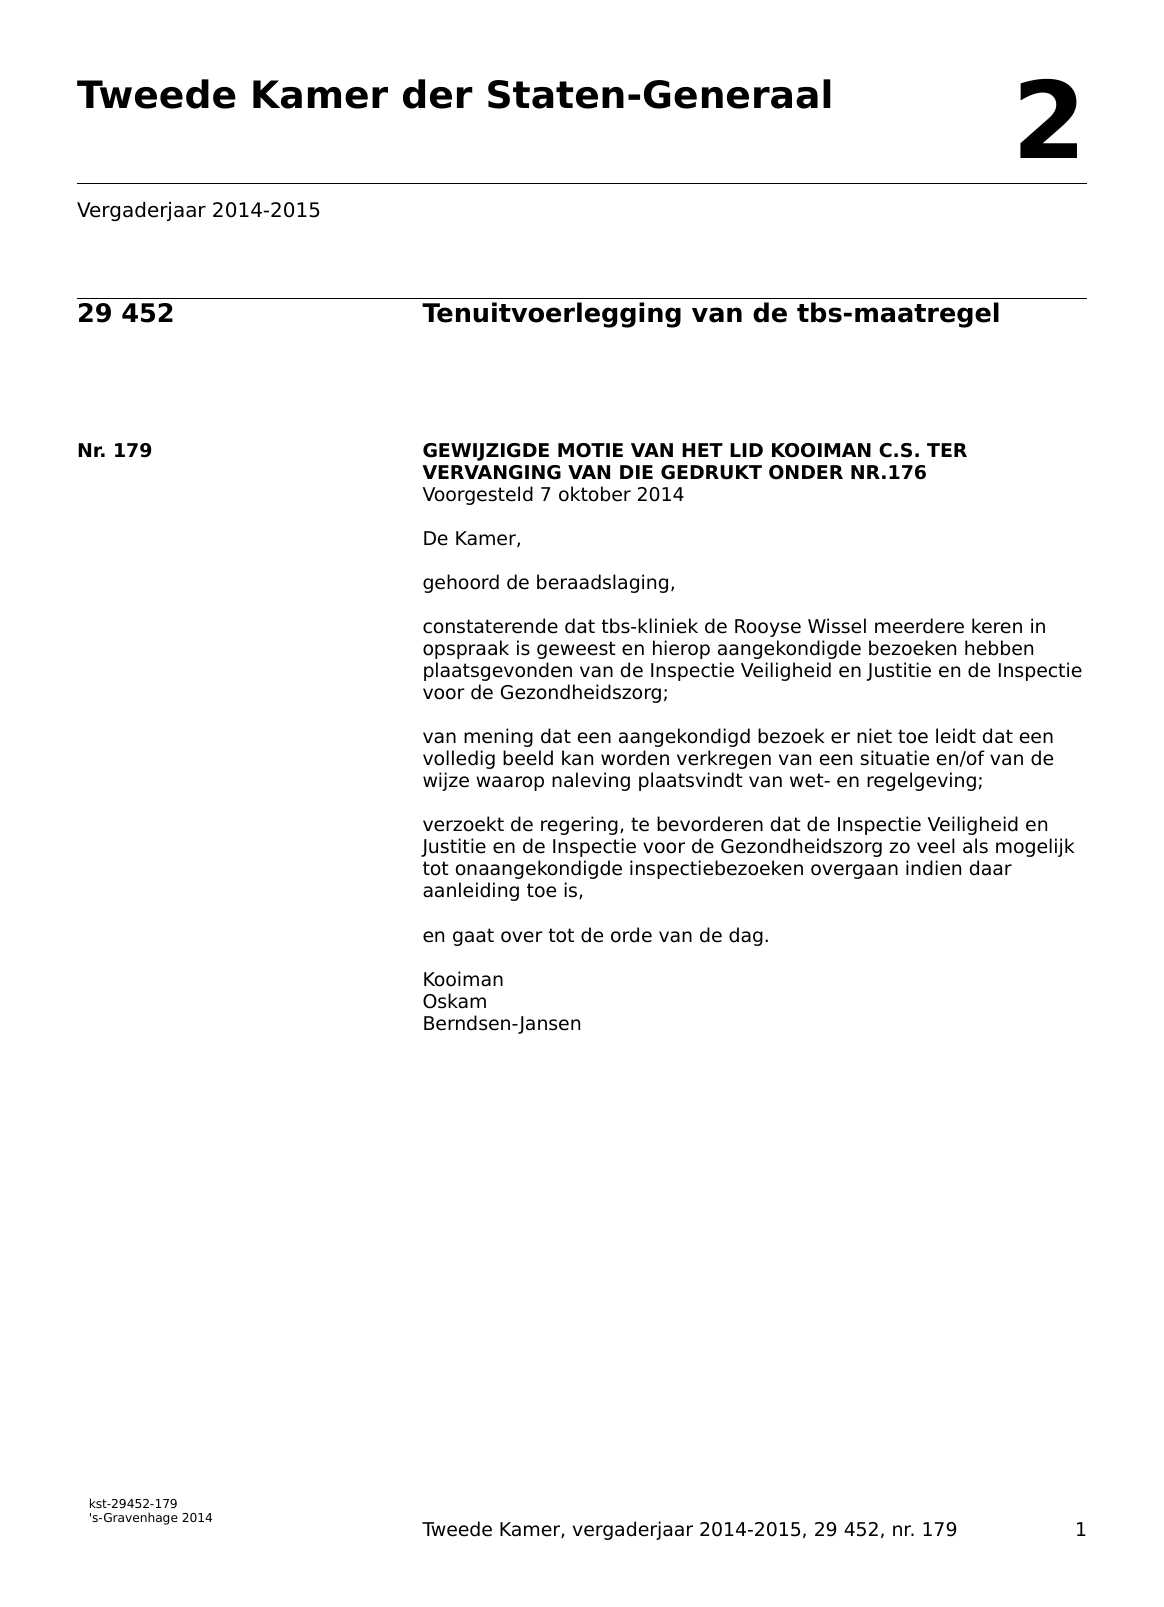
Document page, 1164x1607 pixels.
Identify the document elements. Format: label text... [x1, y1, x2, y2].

text Berndsen-Jansen [422, 1013, 1087, 1034]
text 's-Gravenhage 2014 [88, 1511, 323, 1525]
text Voorgesteld 7 oktober 2014 [422, 484, 1087, 506]
text van mening dat een aangekondigd bezoek er niet toe leidt dat een volledig beeld kan worden verkregen van een situatie en/of van de wijze waarop naleving plaatsvindt van wet- en regelgeving; [422, 726, 1087, 792]
text verzoekt de regering, te bevorderen dat de Inspectie Veiligheid en Justitie en de Inspectie voor de Gezondheidszorg zo veel als mogelijk tot onaangekondigde inspectiebezoeken overgaan indien daar aanleiding toe is, [422, 814, 1087, 902]
text De Kamer, [422, 528, 1087, 550]
subtitle 29 452 Tenuitvoerlegging van de tbs-maatregel [77, 299, 1087, 329]
table_cell Vergaderjaar 2014-2015 [77, 184, 1087, 298]
text gehoord de beraadslaging, [422, 572, 1087, 594]
text en gaat over tot de orde van de dag. [422, 924, 1087, 946]
text Oskam [422, 991, 1087, 1013]
text Kooiman [422, 969, 1087, 991]
text kst-29452-179 [88, 1497, 323, 1511]
table_header 2 [886, 59, 1087, 183]
subtitle Nr. 179 GEWIJZIGDE MOTIE VAN HET LID KOOIMAN C.S. TER VERVANGING VAN DIE GEDRUKT ONDER NR.176 [77, 440, 1087, 484]
text constaterende dat tbs-kliniek de Rooyse Wissel meerdere keren in opspraak is geweest en hierop aangekondigde bezoeken hebben plaatsgevonden van de Inspectie Veiligheid en Justitie en de Inspectie voor de Gezondheidszorg; [422, 616, 1087, 704]
table_header Tweede Kamer der Staten-Generaal [77, 59, 886, 183]
